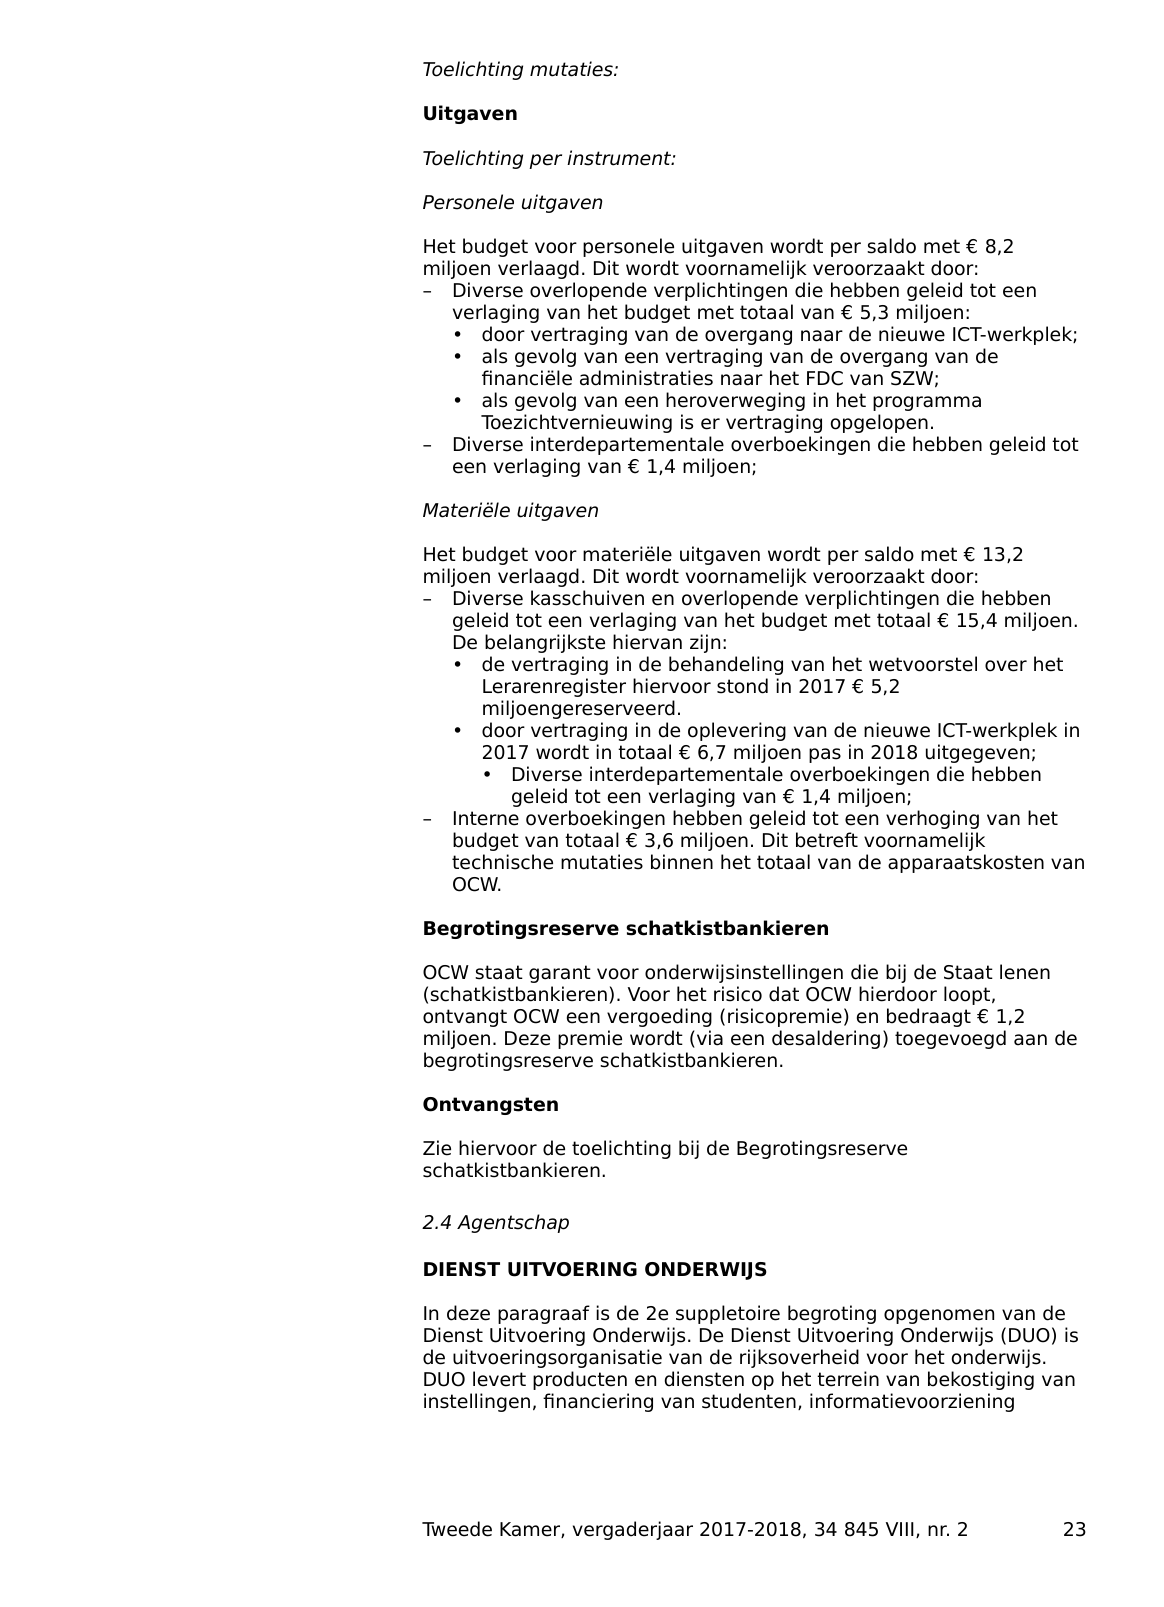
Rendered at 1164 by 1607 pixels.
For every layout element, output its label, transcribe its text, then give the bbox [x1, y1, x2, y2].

subtitle Begrotingsreserve schatkistbankieren [422, 918, 1087, 940]
text Het budget voor materiële uitgaven wordt per saldo met € 13,2 miljoen verlaagd. Dit wordt voornamelijk veroorzaakt door: [422, 544, 1087, 588]
text • de vertraging in de behandeling van het wetvoorstel over het Lerarenregister hiervoor stond in 2017 € 5,2 miljoengereserveerd. [452, 654, 1087, 720]
subtitle Toelichting mutaties: [422, 59, 1087, 81]
text • als gevolg van een vertraging van de overgang van de financiële administraties naar het FDC van SZW; [452, 346, 1087, 389]
text • door vertraging in de oplevering van de nieuwe ICT-werkplek in 2017 wordt in totaal € 6,7 miljoen pas in 2018 uitgegeven; [452, 720, 1087, 764]
text – Interne overboekingen hebben geleid tot een verhoging van het budget van totaal € 3,6 miljoen. Dit betreft voornamelijk technische mutaties binnen het totaal van de apparaatskosten van OCW. [422, 808, 1087, 896]
subtitle DIENST UITVOERING ONDERWIJS [422, 1259, 1087, 1281]
subtitle Ontvangsten [422, 1094, 1087, 1116]
text • door vertraging van de overgang naar de nieuwe ICT-werkplek; [452, 324, 1087, 346]
text • als gevolg van een heroverweging in het programma Toezichtvernieuwing is er vertraging opgelopen. [452, 389, 1087, 433]
subtitle 2.4 Agentschap [422, 1212, 1087, 1234]
text – Diverse kasschuiven en overlopende verplichtingen die hebben geleid tot een verlaging van het budget met totaal € 15,4 miljoen. De belangrijkste hiervan zijn: [422, 588, 1087, 654]
subtitle Uitgaven [422, 103, 1087, 125]
subtitle Personele uitgaven [422, 192, 1087, 213]
subtitle Materiële uitgaven [422, 500, 1087, 522]
text In deze paragraaf is de 2e suppletoire begroting opgenomen van de Dienst Uitvoering Onderwijs. De Dienst Uitvoering Onderwijs (DUO) is de uitvoeringsorganisatie van de rijksoverheid voor het onderwijs. DUO levert producten en diensten op het terrein van bekostiging van instellingen, financiering van studenten, informatievoorziening [422, 1303, 1087, 1413]
text OCW staat garant voor onderwijsinstellingen die bij de Staat lenen (schatkistbankieren). Voor het risico dat OCW hierdoor loopt, ontvangt OCW een vergoeding (risicopremie) en bedraagt € 1,2 miljoen. Deze premie wordt (via een desaldering) toegevoegd aan de begrotingsreserve schatkistbankieren. [422, 962, 1087, 1072]
text Zie hiervoor de toelichting bij de Begrotingsreserve schatkistbankieren. [422, 1138, 1087, 1182]
text – Diverse overlopende verplichtingen die hebben geleid tot een verlaging van het budget met totaal van € 5,3 miljoen: [422, 280, 1087, 324]
subtitle Toelichting per instrument: [422, 147, 1087, 169]
text – Diverse interdepartementale overboekingen die hebben geleid tot een verlaging van € 1,4 miljoen; [422, 433, 1087, 477]
text Het budget voor personele uitgaven wordt per saldo met € 8,2 miljoen verlaagd. Dit wordt voornamelijk veroorzaakt door: [422, 236, 1087, 280]
text • Diverse interdepartementale overboekingen die hebben geleid tot een verlaging van € 1,4 miljoen; [481, 764, 1087, 808]
